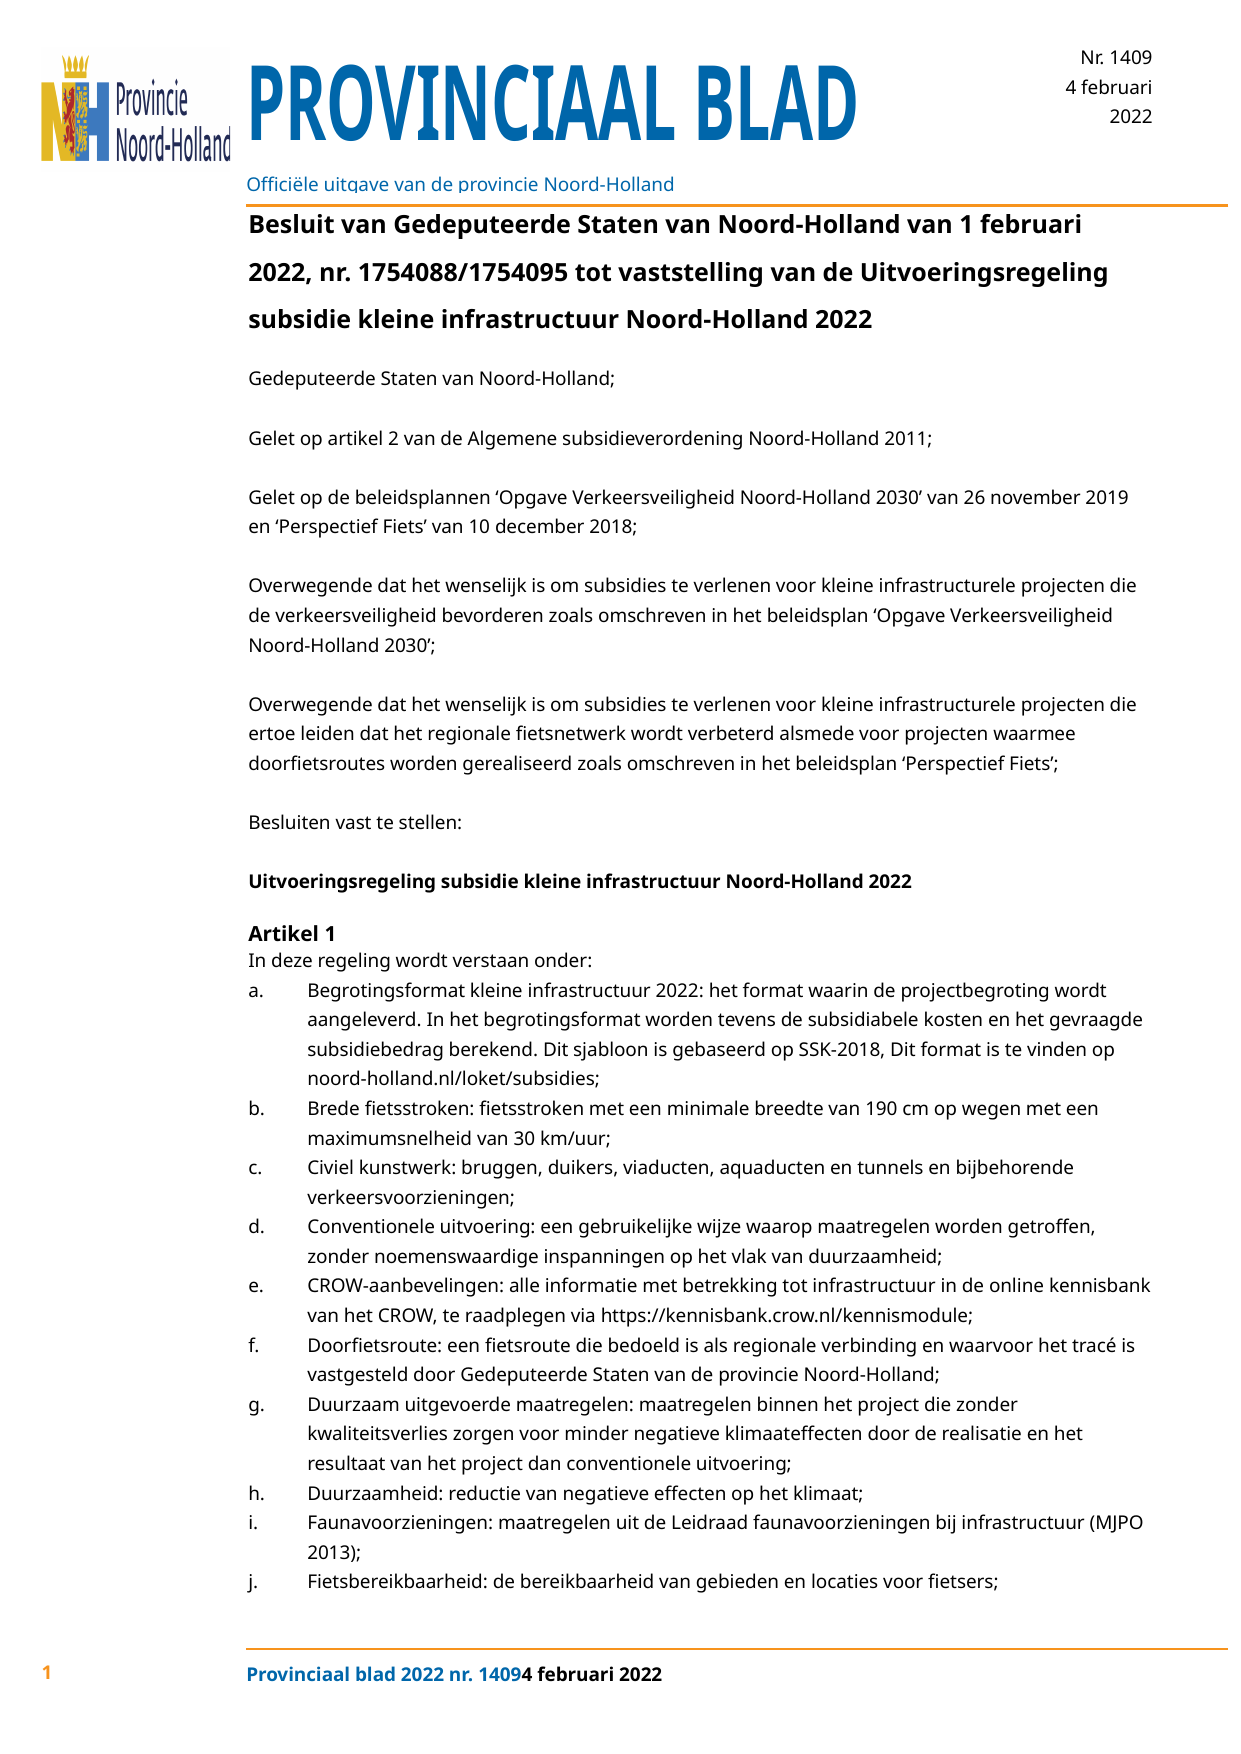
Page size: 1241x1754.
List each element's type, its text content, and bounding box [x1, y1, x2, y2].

text Uitvoeringsregeling subsidie kleine infrastructuur Noord-Holland 2022 [248, 868, 1152, 894]
text Besluit van Gedeputeerde Staten van Noord-Holland van 1 februari 2022, nr. 1754088/1754095 tot vaststelling van de Uitvoeringsregeling subsidie kleine infrastructuur Noord-Holland 2022 [248, 207, 1152, 336]
text Gelet op de beleidsplannen ‘Opgave Verkeersveiligheid Noord-Holland 2030’ van 26 november 2019 en ‘Perspectief Fiets’ van 10 december 2018; [248, 484, 1152, 539]
text Gelet op artikel 2 van de Algemene subsidieverordening Noord-Holland 2011; [248, 425, 1152, 450]
text Besluiten vast te stellen: [248, 809, 1152, 835]
list Duurzaamheid: reductie van negatieve effecten op het klimaat; [248, 1480, 1152, 1506]
text Overwegende dat het wenselijk is om subsidies te verlenen voor kleine infrastructurele projecten die ertoe leiden dat het regionale fietsnetwerk wordt verbeterd alsmede voor projecten waarmee doorfietsroutes worden gerealiseerd zoals omschreven in het beleidsplan ‘Perspectief Fiets’; [248, 691, 1152, 776]
list Conventionele uitvoering: een gebruikelijke wijze waarop maatregelen worden getroffen, zonder noemenswaardige inspanningen op het vlak van duurzaamheid; [248, 1213, 1152, 1269]
list Begrotingsformat kleine infrastructuur 2022: het format waarin de projectbegroting wordt aangeleverd. In het begrotingsformat worden tevens de subsidiabele kosten en het gevraagde subsidiebedrag berekend. Dit sjabloon is gebaseerd op SSK-2018, Dit format is te vinden op noord-holland.nl/loket/subsidies; [248, 977, 1152, 1091]
picture [41, 47, 231, 172]
list Duurzaam uitgevoerde maatregelen: maatregelen binnen het project die zonder kwaliteitsverlies zorgen voor minder negatieve klimaateffecten door de realisatie en het resultaat van het project dan conventionele uitvoering; [248, 1391, 1152, 1476]
list Faunavoorzieningen: maatregelen uit de Leidraad faunavoorzieningen bij infrastructuur (MJPO 2013); [248, 1509, 1152, 1565]
list Brede fietsstroken: fietsstroken met een minimale breedte van 190 cm op wegen met een maximumsnelheid van 30 km/uur; [248, 1095, 1152, 1151]
list Doorfietsroute: een fietsroute die bedoeld is als regionale verbinding en waarvoor het tracé is vastgesteld door Gedeputeerde Staten van de provincie Noord-Holland; [248, 1332, 1152, 1387]
text Artikel 1 [248, 919, 1152, 947]
list Civiel kunstwerk: bruggen, duikers, viaducten, aquaducten en tunnels en bijbehorende verkeersvoorzieningen; [248, 1154, 1152, 1210]
text Overwegende dat het wenselijk is om subsidies te verlenen voor kleine infrastructurele projecten die de verkeersveiligheid bevorderen zoals omschreven in het beleidsplan ‘Opgave Verkeersveiligheid Noord-Holland 2030’; [248, 573, 1152, 657]
text In deze regeling wordt verstaan onder: [248, 947, 1152, 973]
list CROW-aanbevelingen: alle informatie met betrekking tot infrastructuur in de online kennisbank van het CROW, te raadplegen via https://kennisbank.crow.nl/kennismodule; [248, 1273, 1152, 1328]
list Fietsbereikbaarheid: de bereikbaarheid van gebieden en locaties voor fietsers; [248, 1568, 1152, 1594]
text Gedeputeerde Staten van Noord-Holland; [248, 366, 1152, 391]
